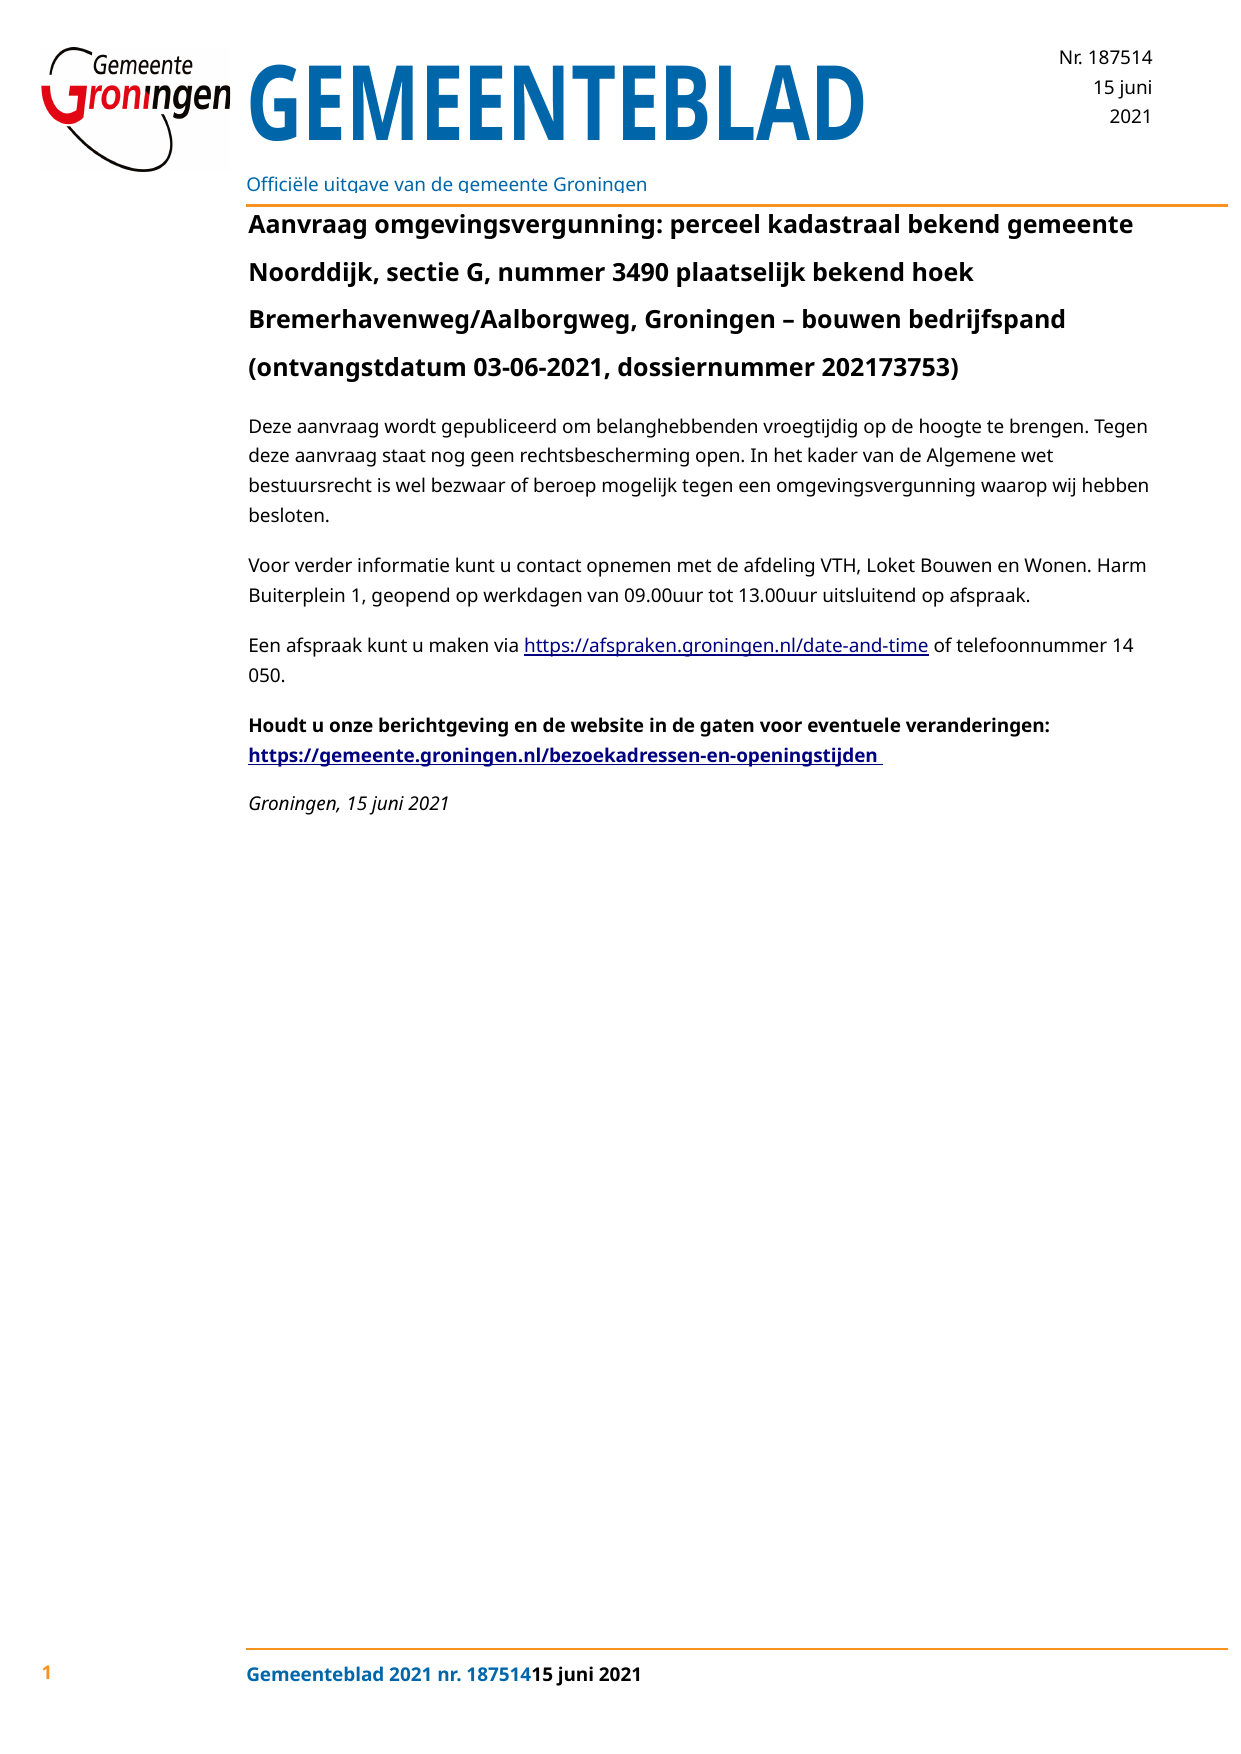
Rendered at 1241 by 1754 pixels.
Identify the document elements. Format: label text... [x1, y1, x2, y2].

text Houdt u onze berichtgeving en de website in de gaten voor eventuele veranderingen: https://gemeente.groningen.nl/bezoekadressen-en-openingstijden [248, 712, 1152, 768]
picture [41, 47, 231, 172]
text Aanvraag omgevingsvergunning: perceel kadastraal bekend gemeente Noorddijk, sectie G, nummer 3490 plaatselijk bekend hoek Bremerhavenweg/Aalborgweg, Groningen – bouwen bedrijfspand (ontvangstdatum 03-06-2021, dossiernummer 202173753) [248, 207, 1152, 384]
text Groningen, 15 juni 2021 [248, 790, 1152, 815]
text Een afspraak kunt u maken via https://afspraken.groningen.nl/date-and-time of telefoonnummer 14 050. [248, 632, 1152, 688]
text Deze aanvraag wordt gepubliceerd om belanghebbenden vroegtijdig op de hoogte te brengen. Tegen deze aanvraag staat nog geen rechtsbescherming open. In het kader van de Algemene wet bestuursrecht is wel bezwaar of beroep mogelijk tegen een omgevingsvergunning waarop wij hebben besloten. [248, 413, 1152, 528]
text Voor verder informatie kunt u contact opnemen met de afdeling VTH, Loket Bouwen en Wonen. Harm Buiterplein 1, geopend op werkdagen van 09.00uur tot 13.00uur uitsluitend op afspraak. [248, 552, 1152, 608]
